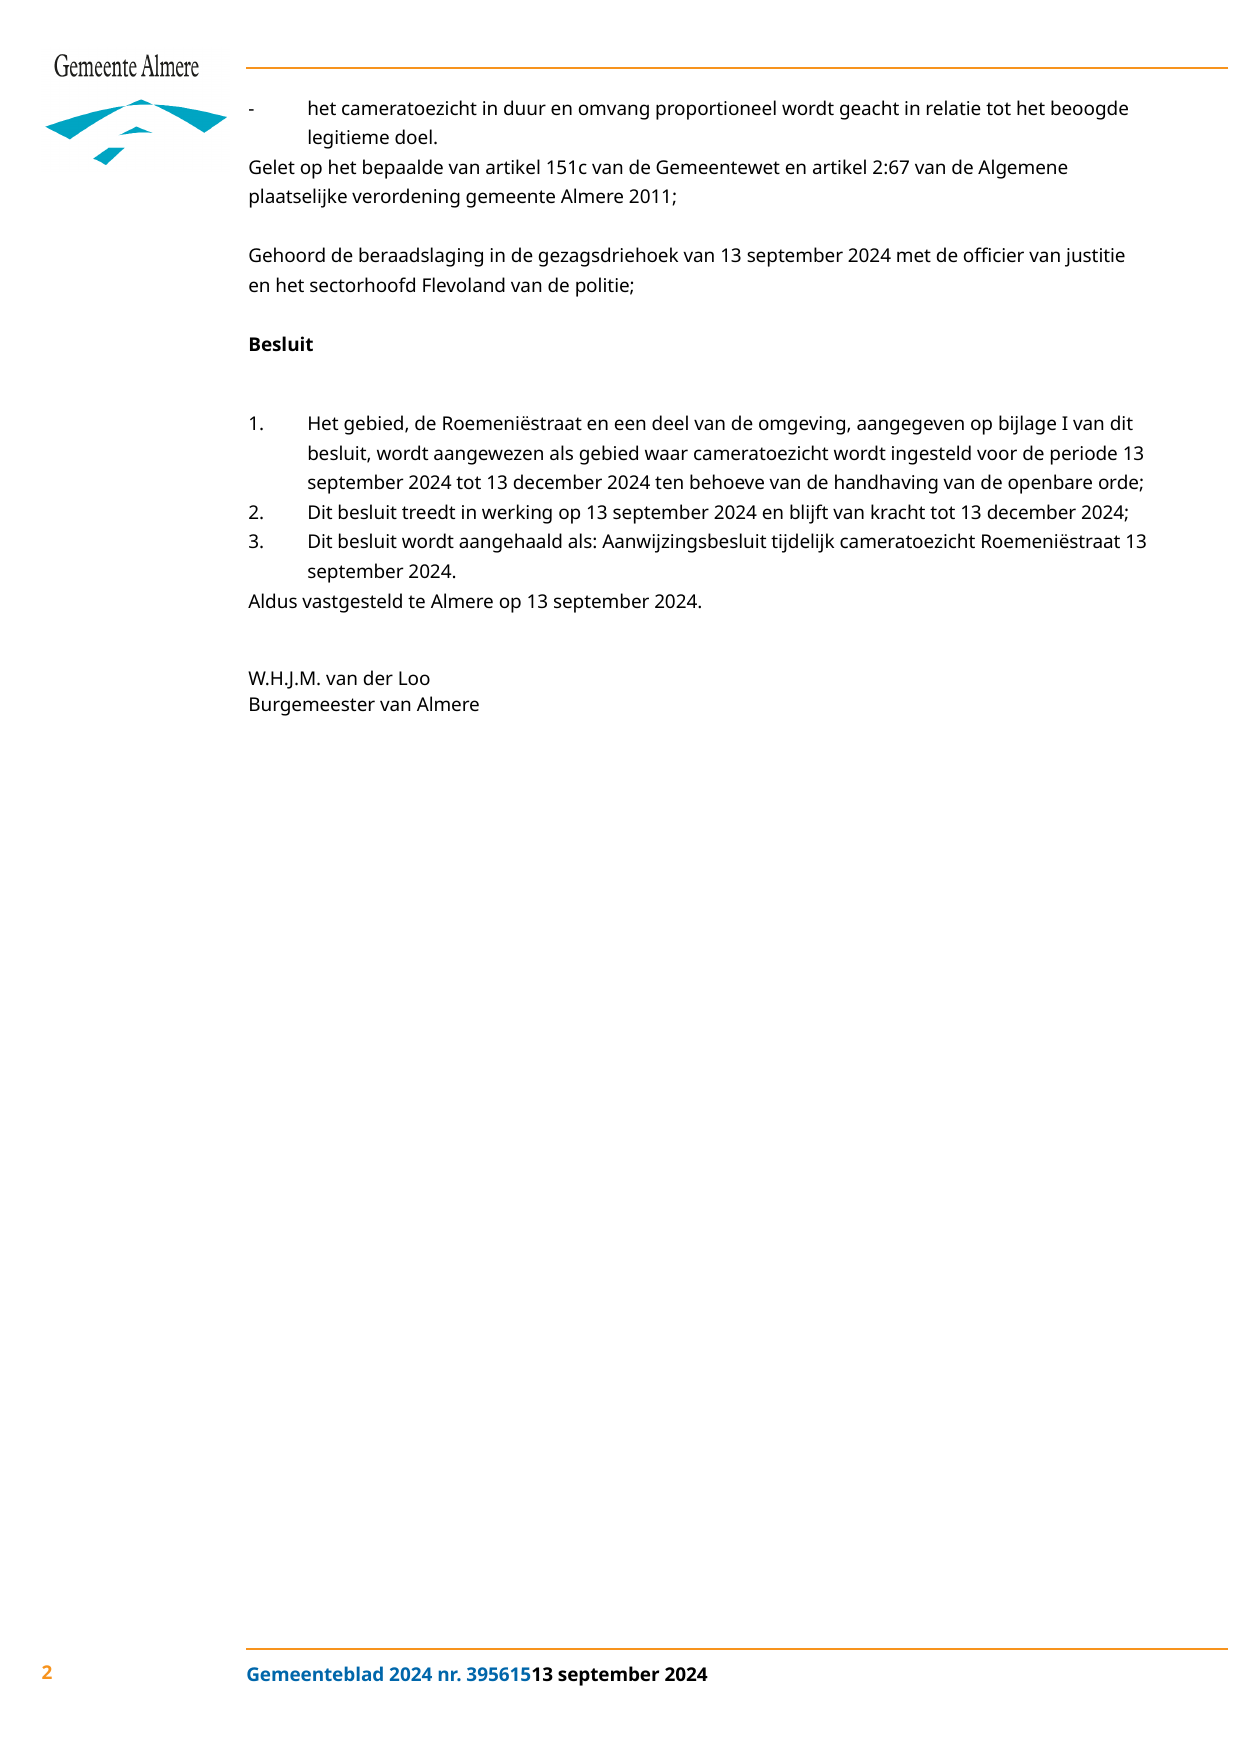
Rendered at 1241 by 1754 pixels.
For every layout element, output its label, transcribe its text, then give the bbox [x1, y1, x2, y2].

text Gehoord de beraadslaging in de gezagsdriehoek van 13 september 2024 met de officier van justitie en het sectorhoofd Flevoland van de politie; [248, 243, 1152, 298]
text Gelet op het bepaalde van artikel 151c van de Gemeentewet en artikel 2:67 van de Algemene plaatselijke verordening gemeente Almere 2011; [248, 154, 1152, 209]
picture [41, 47, 231, 172]
text Aldus vastgesteld te Almere op 13 september 2024. [248, 588, 1152, 613]
list Het gebied, de Roemeniëstraat en een deel van de omgeving, aangegeven op bijlage I van dit besluit, wordt aangewezen als gebied waar cameratoezicht wordt ingesteld voor de periode 13 september 2024 tot 13 december 2024 ten behoeve van de handhaving van de openbare orde; [248, 410, 1152, 495]
text Besluit [248, 331, 1152, 357]
list het cameratoezicht in duur en omvang proportioneel wordt geacht in relatie tot het beoogde legitieme doel. [248, 95, 1152, 150]
text Burgemeester van Almere [248, 691, 1152, 716]
text W.H.J.M. van der Loo [248, 665, 1152, 691]
list Dit besluit treedt in werking op 13 september 2024 en blijft van kracht tot 13 december 2024; [248, 499, 1152, 525]
list Dit besluit wordt aangehaald als: Aanwijzingsbesluit tijdelijk cameratoezicht Roemeniëstraat 13 september 2024. [248, 529, 1152, 584]
